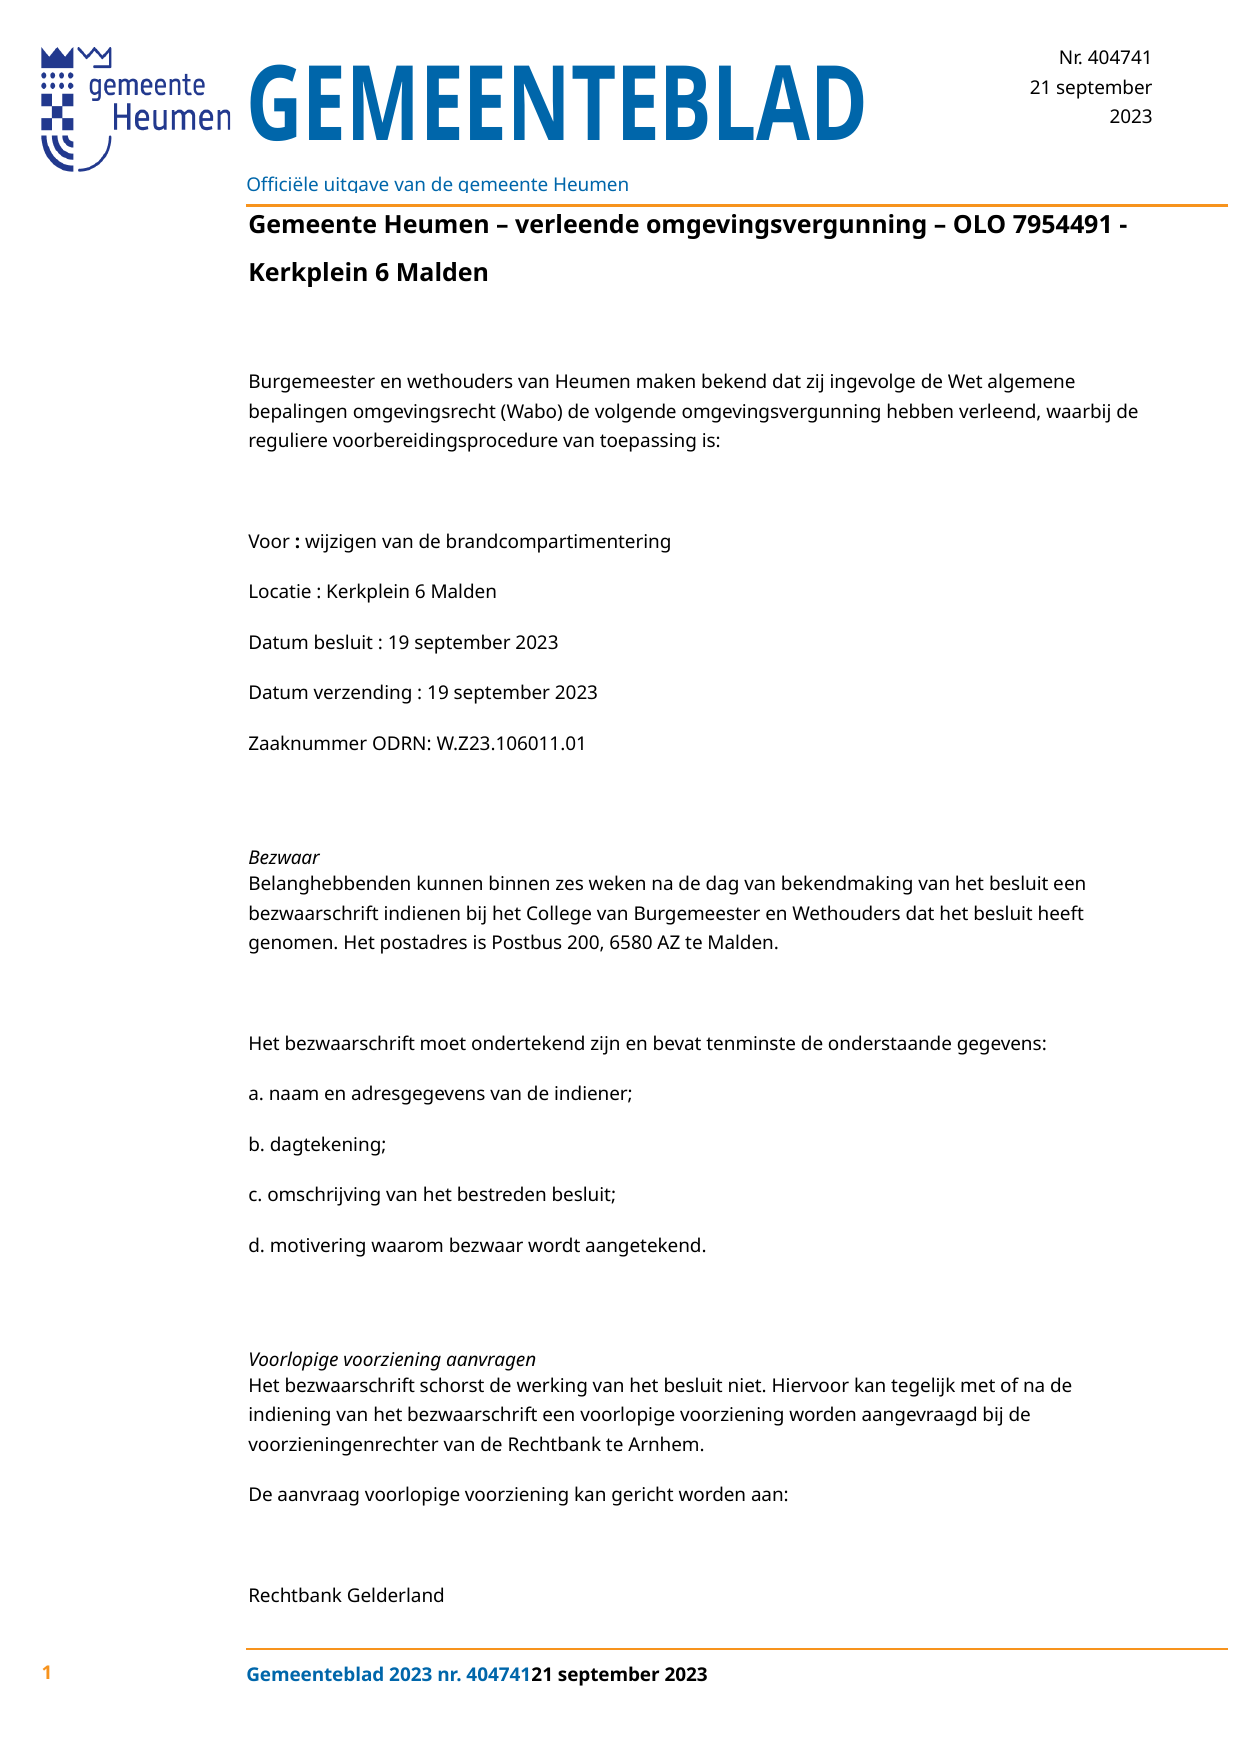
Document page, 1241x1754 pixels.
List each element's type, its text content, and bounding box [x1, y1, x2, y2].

text Belanghebbenden kunnen binnen zes weken na de dag van bekendmaking van het besluit een bezwaarschrift indienen bij het College van Burgemeester en Wethouders dat het besluit heeft genomen. Het postadres is Postbus 200, 6580 AZ te Malden. [248, 870, 1152, 955]
text c. omschrijving van het bestreden besluit; [248, 1181, 1152, 1207]
text Voor : wijzigen van de brandcompartimentering [248, 528, 1152, 554]
picture [41, 47, 231, 172]
text Het bezwaarschrift schorst de werking van het besluit niet. Hiervoor kan tegelijk met of na de indiening van het bezwaarschrift een voorlopige voorziening worden aangevraagd bij de voorzieningenrechter van de Rechtbank te Arnhem. [248, 1372, 1152, 1457]
text Burgemeester en wethouders van Heumen maken bekend dat zij ingevolge de Wet algemene bepalingen omgevingsrecht (Wabo) de volgende omgevingsvergunning hebben verleend, waarbij de reguliere voorbereidingsprocedure van toepassing is: [248, 368, 1152, 453]
text Gemeente Heumen – verleende omgevingsvergunning – OLO 7954491 - Kerkplein 6 Malden [248, 207, 1152, 288]
text Rechtbank Gelderland [248, 1582, 1152, 1608]
text Voorlopige voorziening aanvragen [248, 1346, 1152, 1372]
text Datum verzending : 19 september 2023 [248, 679, 1152, 705]
text b. dagtekening; [248, 1131, 1152, 1157]
text a. naam en adresgegevens van de indiener; [248, 1081, 1152, 1106]
text Het bezwaarschrift moet ondertekend zijn en bevat tenminste de onderstaande gegevens: [248, 1030, 1152, 1056]
text Locatie : Kerkplein 6 Malden [248, 579, 1152, 604]
text De aanvraag voorlopige voorziening kan gericht worden aan: [248, 1481, 1152, 1507]
text Datum besluit : 19 september 2023 [248, 629, 1152, 655]
text Bezwaar [248, 844, 1152, 870]
text d. motivering waarom bezwaar wordt aangetekend. [248, 1232, 1152, 1257]
text Zaaknummer ODRN: W.Z23.106011.01 [248, 730, 1152, 756]
